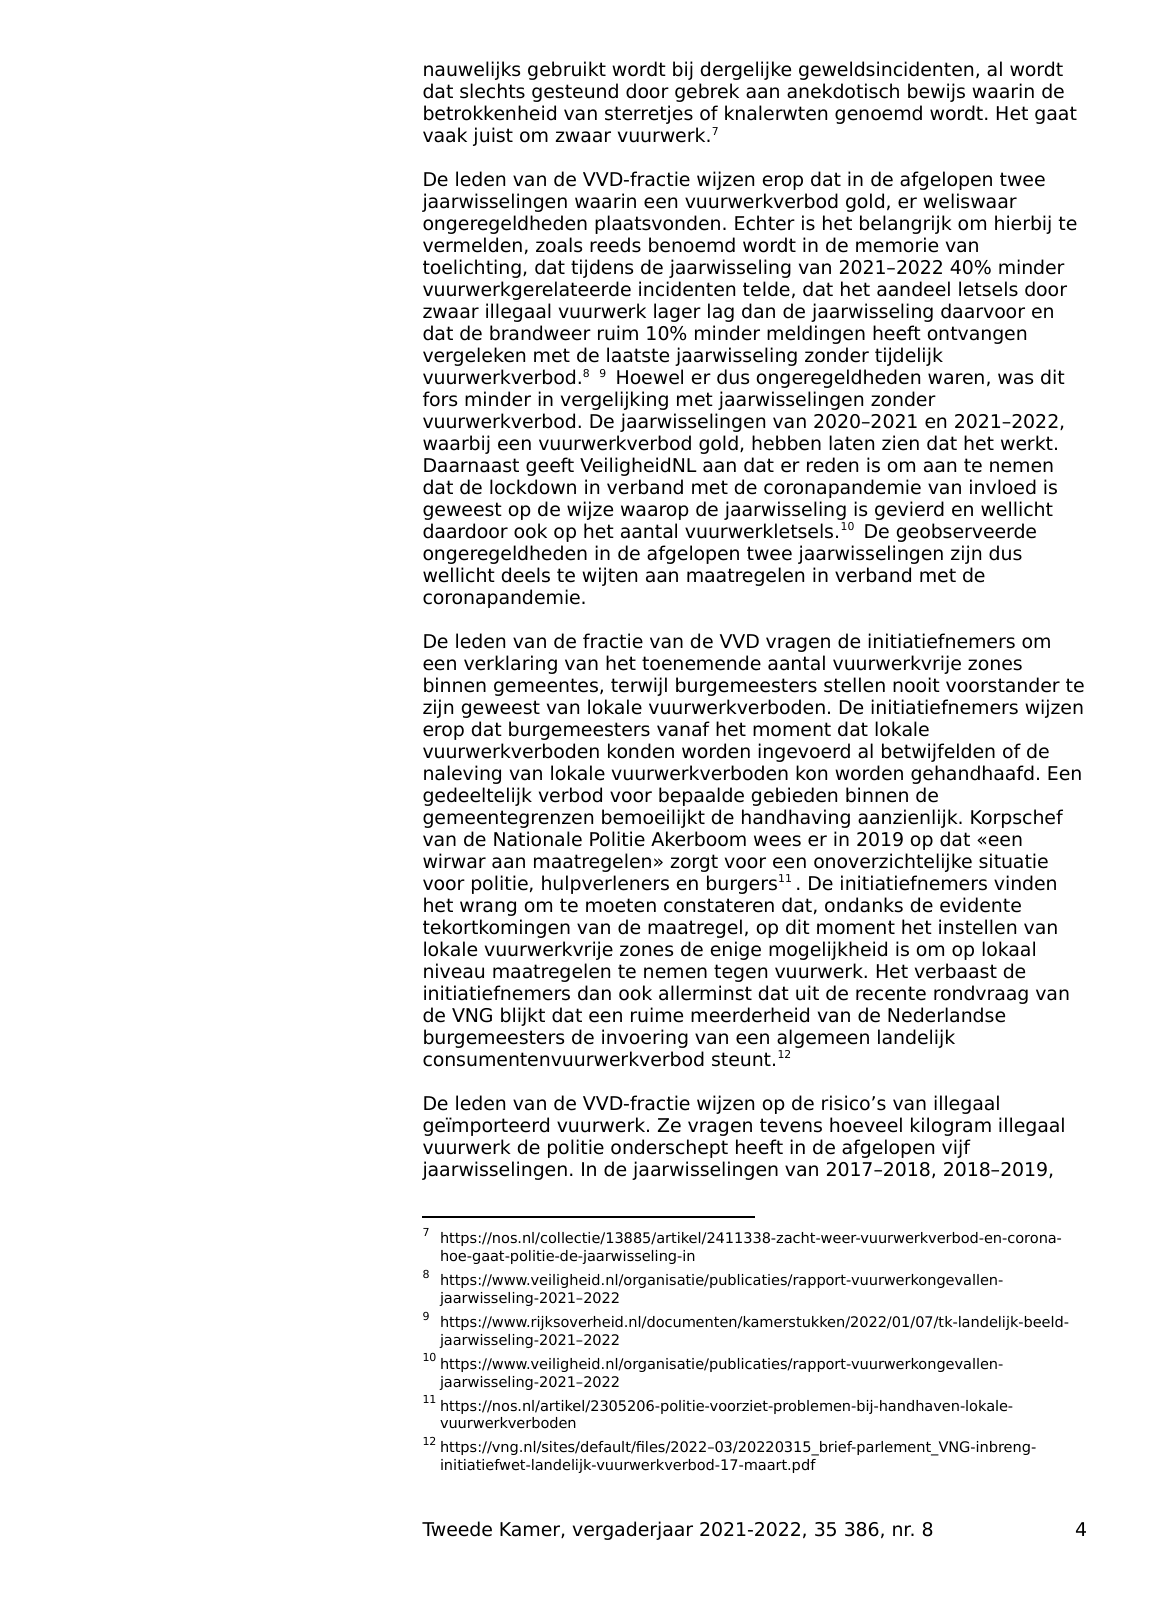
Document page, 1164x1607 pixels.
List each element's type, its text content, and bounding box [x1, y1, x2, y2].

text De leden van de VVD-fractie wijzen op de risico’s van illegaal geïmporteerd vuurwerk. Ze vragen tevens hoeveel kilogram illegaal vuurwerk de politie onderschept heeft in de afgelopen vijf jaarwisselingen. In de jaarwisselingen van 2017–2018, 2018–2019, [422, 1093, 1087, 1181]
text https://nos.nl/artikel/2305206-politie-voorziet-problemen-bij-handhaven-lokale-vuurwerkverboden [422, 1393, 1087, 1432]
text https://nos.nl/collectie/13885/artikel/2411338-zacht-weer-vuurwerkverbod-en-corona-hoe-gaat-politie-de-jaarwisseling-in [422, 1226, 1087, 1265]
text https://www.rijksoverheid.nl/documenten/kamerstukken/2022/01/07/tk-landelijk-beeld-jaarwisseling-2021–2022 [422, 1310, 1087, 1349]
text De leden van de fractie van de VVD vragen de initiatiefnemers om een verklaring van het toenemende aantal vuurwerkvrije zones binnen gemeentes, terwijl burgemeesters stellen nooit voorstander te zijn geweest van lokale vuurwerkverboden. De initiatiefnemers wijzen erop dat burgemeesters vanaf het moment dat lokale vuurwerkverboden konden worden ingevoerd al betwijfelden of de naleving van lokale vuurwerkverboden kon worden gehandhaafd. Een gedeeltelijk verbod voor bepaalde gebieden binnen de gemeentegrenzen bemoeilijkt de handhaving aanzienlijk. Korpschef van de Nationale Politie Akerboom wees er in 2019 op dat «een wirwar aan maatregelen» zorgt voor een onoverzichtelijke situatie voor politie, hulpverleners en burgers. De initiatiefnemers vinden het wrang om te moeten constateren dat, ondanks de evidente tekortkomingen van de maatregel, op dit moment het instellen van lokale vuurwerkvrije zones de enige mogelijkheid is om op lokaal niveau maatregelen te nemen tegen vuurwerk. Het verbaast de initiatiefnemers dan ook allerminst dat uit de recente rondvraag van de VNG blijkt dat een ruime meerderheid van de Nederlandse burgemeesters de invoering van een algemeen landelijk consumentenvuurwerkverbod steunt. [422, 631, 1087, 1071]
text https://www.veiligheid.nl/organisatie/publicaties/rapport-vuurwerkongevallen-jaarwisseling-2021–2022 [422, 1352, 1087, 1391]
text https://vng.nl/sites/default/files/2022–03/20220315_brief-parlement_VNG-inbreng-initiatiefwet-landelijk-vuurwerkverbod-17-maart.pdf [422, 1435, 1087, 1474]
text De leden van de VVD-fractie wijzen erop dat in de afgelopen twee jaarwisselingen waarin een vuurwerkverbod gold, er weliswaar ongeregeldheden plaatsvonden. Echter is het belangrijk om hierbij te vermelden, zoals reeds benoemd wordt in de memorie van toelichting, dat tijdens de jaarwisseling van 2021–2022 40% minder vuurwerkgerelateerde incidenten telde, dat het aandeel letsels door zwaar illegaal vuurwerk lager lag dan de jaarwisseling daarvoor en dat de brandweer ruim 10% minder meldingen heeft ontvangen vergeleken met de laatste jaarwisseling zonder tijdelijk vuurwerkverbod. Hoewel er dus ongeregeldheden waren, was dit fors minder in vergelijking met jaarwisselingen zonder vuurwerkverbod. De jaarwisselingen van 2020–2021 en 2021–2022, waarbij een vuurwerkverbod gold, hebben laten zien dat het werkt. Daarnaast geeft VeiligheidNL aan dat er reden is om aan te nemen dat de lockdown in verband met de coronapandemie van invloed is geweest op de wijze waarop de jaarwisseling is gevierd en wellicht daardoor ook op het aantal vuurwerkletsels. De geobserveerde ongeregeldheden in de afgelopen twee jaarwisselingen zijn dus wellicht deels te wijten aan maatregelen in verband met de coronapandemie. [422, 169, 1087, 609]
text nauwelijks gebruikt wordt bij dergelijke geweldsincidenten, al wordt dat slechts gesteund door gebrek aan anekdotisch bewijs waarin de betrokkenheid van sterretjes of knalerwten genoemd wordt. Het gaat vaak juist om zwaar vuurwerk. [422, 59, 1087, 147]
text https://www.veiligheid.nl/organisatie/publicaties/rapport-vuurwerkongevallen-jaarwisseling-2021–2022 [422, 1268, 1087, 1307]
